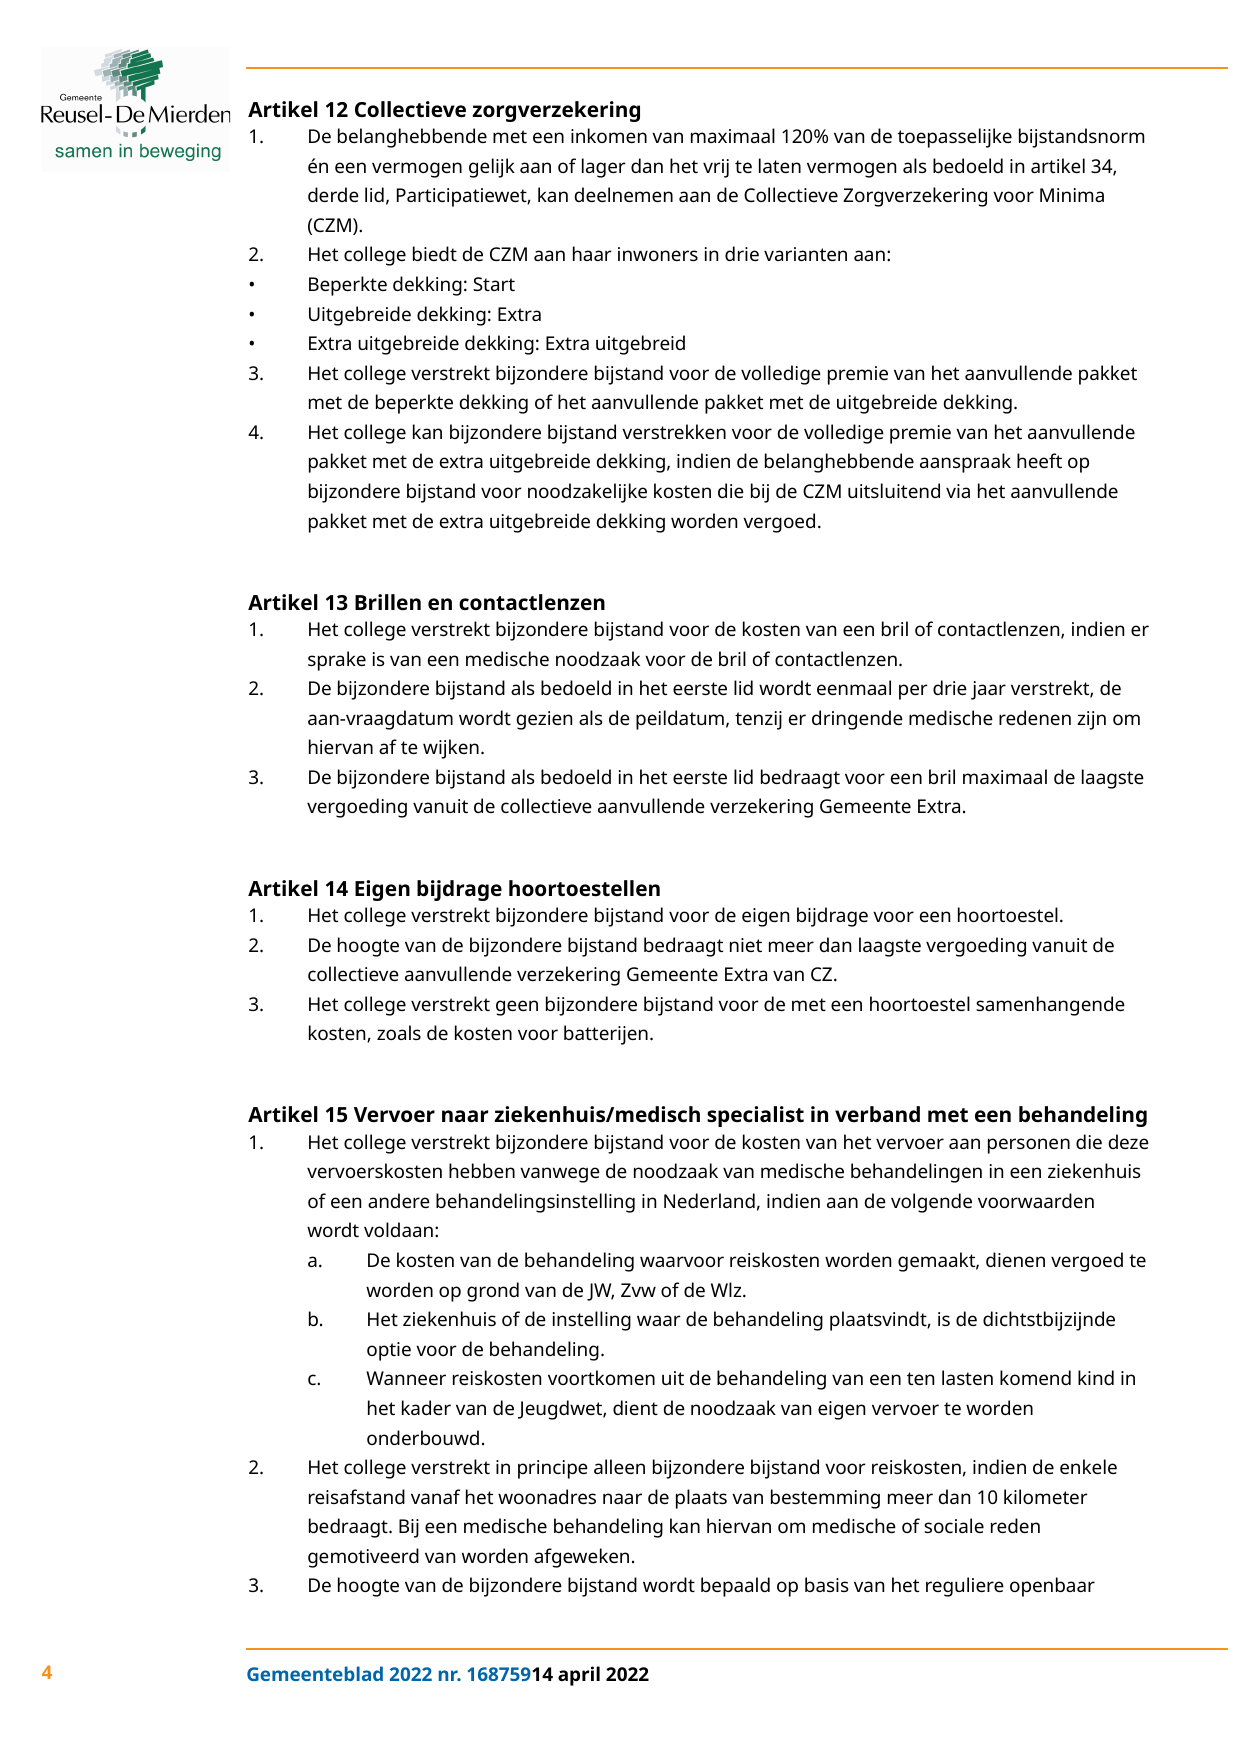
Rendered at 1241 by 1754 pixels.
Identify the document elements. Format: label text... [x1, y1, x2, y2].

list Beperkte dekking: Start [248, 271, 1152, 297]
list Extra uitgebreide dekking: Extra uitgebreid [248, 330, 1152, 356]
text Artikel 14 Eigen bijdrage hoortoestellen [248, 874, 1152, 902]
list Het college kan bijzondere bijstand verstrekken voor de volledige premie van het aanvullende pakket met de extra uitgebreide dekking, indien de belanghebbende aanspraak heeft op bijzondere bijstand voor noodzakelijke kosten die bij de CZM uitsluitend via het aanvullende pakket met de extra uitgebreide dekking worden vergoed. [248, 419, 1152, 533]
list Uitgebreide dekking: Extra [248, 301, 1152, 326]
list Het college verstrekt in principe alleen bijzondere bijstand voor reiskosten, indien de enkele reisafstand vanaf het woonadres naar de plaats van bestemming meer dan 10 kilometer bedraagt. Bij een medische behandeling kan hiervan om medische of sociale reden gemotiveerd van worden afgeweken. [248, 1454, 1152, 1569]
list Het college verstrekt bijzondere bijstand voor de kosten van een bril of contactlenzen, indien er sprake is van een medische noodzaak voor de bril of contactlenzen. [248, 616, 1152, 672]
text Artikel 13 Brillen en contactlenzen [248, 588, 1152, 616]
list De hoogte van de bijzondere bijstand bedraagt niet meer dan laagste vergoeding vanuit de collectieve aanvullende verzekering Gemeente Extra van CZ. [248, 932, 1152, 987]
list De bijzondere bijstand als bedoeld in het eerste lid bedraagt voor een bril maximaal de laagste vergoeding vanuit de collectieve aanvullende verzekering Gemeente Extra. [248, 764, 1152, 819]
list De kosten van de behandeling waarvoor reiskosten worden gemaakt, dienen vergoed te worden op grond van de JW, Zvw of de Wlz. [307, 1247, 1152, 1303]
list Het college biedt de CZM aan haar inwoners in drie varianten aan: [248, 242, 1152, 267]
list Het college verstrekt bijzondere bijstand voor de volledige premie van het aanvullende pakket met de beperkte dekking of het aanvullende pakket met de uitgebreide dekking. [248, 360, 1152, 415]
list Het college verstrekt bijzondere bijstand voor de eigen bijdrage voor een hoortoestel. [248, 902, 1152, 928]
list De bijzondere bijstand als bedoeld in het eerste lid wordt eenmaal per drie jaar verstrekt, de aan-vraagdatum wordt gezien als de peildatum, tenzij er dringende medische redenen zijn om hiervan af te wijken. [248, 675, 1152, 760]
text Artikel 12 Collectieve zorgverzekering [248, 95, 1152, 123]
list Het college verstrekt bijzondere bijstand voor de kosten van het vervoer aan personen die deze vervoerskosten hebben vanwege de noodzaak van medische behandelingen in een ziekenhuis of een andere behandelingsinstelling in Nederland, indien aan de volgende voorwaarden wordt voldaan: [248, 1129, 1152, 1243]
list Wanneer reiskosten voortkomen uit de behandeling van een ten lasten komend kind in het kader van de Jeugdwet, dient de noodzaak van eigen vervoer te worden onderbouwd. [307, 1366, 1152, 1451]
list De belanghebbende met een inkomen van maximaal 120% van de toepasselijke bijstandsnorm én een vermogen gelijk aan of lager dan het vrij te laten vermogen als bedoeld in artikel 34, derde lid, Participatiewet, kan deelnemen aan de Collectieve Zorgverzekering voor Minima (CZM). [248, 123, 1152, 238]
list Het ziekenhuis of de instelling waar de behandeling plaatsvindt, is de dichtstbijzijnde optie voor de behandeling. [307, 1306, 1152, 1362]
text Artikel 15 Vervoer naar ziekenhuis/medisch specialist in verband met een behandeling [248, 1101, 1152, 1129]
list De hoogte van de bijzondere bijstand wordt bepaald op basis van het reguliere openbaar [248, 1573, 1152, 1598]
list Het college verstrekt geen bijzondere bijstand voor de met een hoortoestel samenhangende kosten, zoals de kosten voor batterijen. [248, 991, 1152, 1046]
picture [41, 47, 231, 172]
